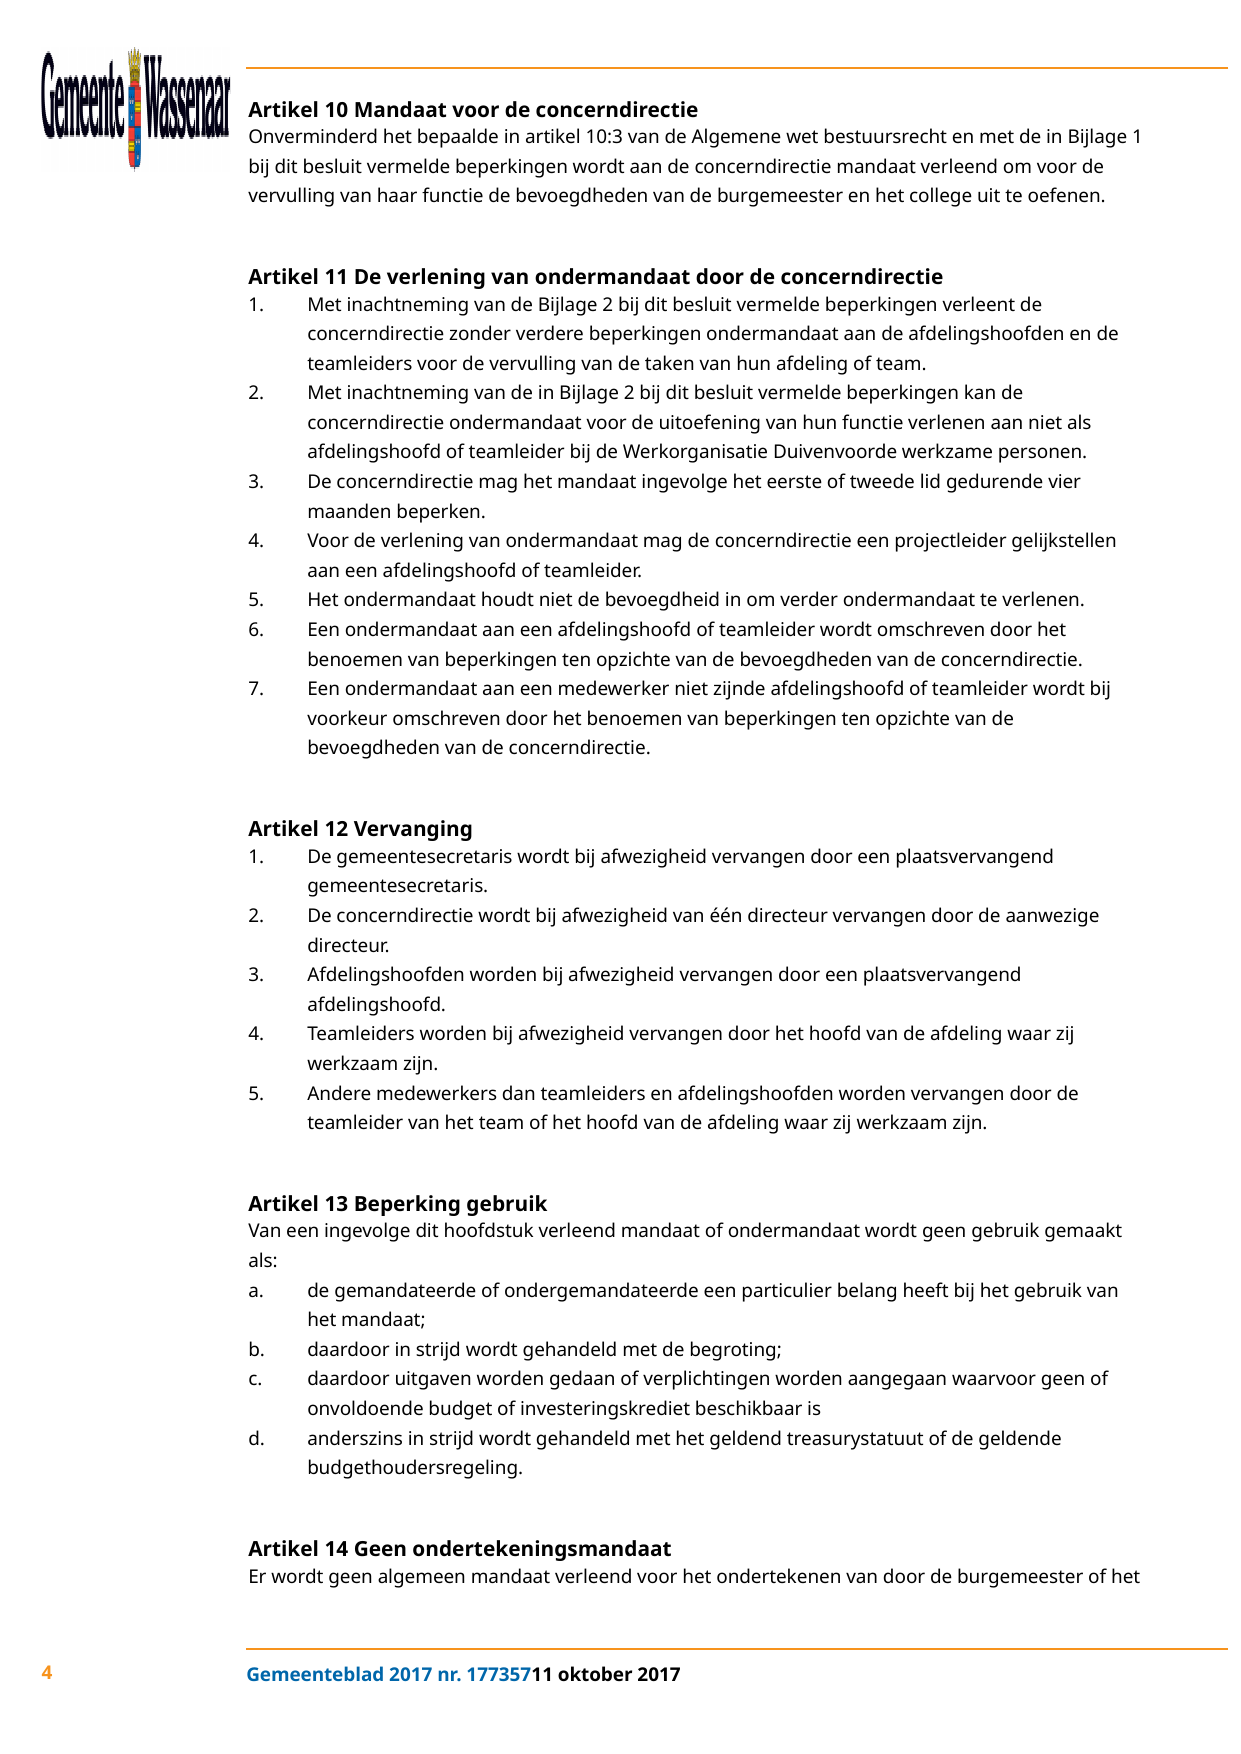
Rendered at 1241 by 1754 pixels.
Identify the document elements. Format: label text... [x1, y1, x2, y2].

list daardoor uitgaven worden gedaan of verplichtingen worden aangegaan waarvoor geen of onvoldoende budget of investeringskrediet beschikbaar is [248, 1366, 1152, 1421]
list Met inachtneming van de Bijlage 2 bij dit besluit vermelde beperkingen verleent de concerndirectie zonder verdere beperkingen ondermandaat aan de afdelingshoofden en de teamleiders voor de vervulling van de taken van hun afdeling of team. [248, 291, 1152, 376]
list De gemeentesecretaris wordt bij afwezigheid vervangen door een plaatsvervangend gemeentesecretaris. [248, 843, 1152, 898]
list Teamleiders worden bij afwezigheid vervangen door het hoofd van de afdeling waar zij werkzaam zijn. [248, 1021, 1152, 1076]
text Van een ingevolge dit hoofdstuk verleend mandaat of ondermandaat wordt geen gebruik gemaakt als: [248, 1218, 1152, 1273]
list Afdelingshoofden worden bij afwezigheid vervangen door een plaatsvervangend afdelingshoofd. [248, 961, 1152, 1017]
list Een ondermandaat aan een afdelingshoofd of teamleider wordt omschreven door het benoemen van beperkingen ten opzichte van de bevoegdheden van de concerndirectie. [248, 616, 1152, 672]
text Artikel 14 Geen ondertekeningsmandaat [248, 1534, 1152, 1563]
text Artikel 12 Vervanging [248, 814, 1152, 843]
list De concerndirectie mag het mandaat ingevolge het eerste of tweede lid gedurende vier maanden beperken. [248, 468, 1152, 524]
text Artikel 11 De verlening van ondermandaat door de concerndirectie [248, 262, 1152, 291]
list Andere medewerkers dan teamleiders en afdelingshoofden worden vervangen door de teamleider van het team of het hoofd van de afdeling waar zij werkzaam zijn. [248, 1080, 1152, 1135]
list daardoor in strijd wordt gehandeld met de begroting; [248, 1336, 1152, 1362]
text Er wordt geen algemeen mandaat verleend voor het ondertekenen van door de burgemeester of het [248, 1563, 1152, 1588]
list Een ondermandaat aan een medewerker niet zijnde afdelingshoofd of teamleider wordt bij voorkeur omschreven door het benoemen van beperkingen ten opzichte van de bevoegdheden van de concerndirectie. [248, 675, 1152, 760]
list de gemandateerde of ondergemandateerde een particulier belang heeft bij het gebruik van het mandaat; [248, 1277, 1152, 1332]
list anderszins in strijd wordt gehandeld met het geldend treasurystatuut of de geldende budgethoudersregeling. [248, 1425, 1152, 1480]
list Voor de verlening van ondermandaat mag de concerndirectie een projectleider gelijkstellen aan een afdelingshoofd of teamleider. [248, 527, 1152, 583]
text Artikel 10 Mandaat voor de concerndirectie [248, 95, 1152, 123]
list De concerndirectie wordt bij afwezigheid van één directeur vervangen door de aanwezige directeur. [248, 902, 1152, 957]
text Artikel 13 Beperking gebruik [248, 1189, 1152, 1218]
list Met inachtneming van de in Bijlage 2 bij dit besluit vermelde beperkingen kan de concerndirectie ondermandaat voor de uitoefening van hun functie verlenen aan niet als afdelingshoofd of teamleider bij de Werkorganisatie Duivenvoorde werkzame personen. [248, 379, 1152, 464]
list Het ondermandaat houdt niet de bevoegdheid in om verder ondermandaat te verlenen. [248, 587, 1152, 612]
text Onverminderd het bepaalde in artikel 10:3 van de Algemene wet bestuursrecht en met de in Bijlage 1 bij dit besluit vermelde beperkingen wordt aan de concerndirectie mandaat verleend om voor de vervulling van haar functie de bevoegdheden van de burgemeester en het college uit te oefenen. [248, 123, 1152, 208]
picture [41, 47, 231, 172]
